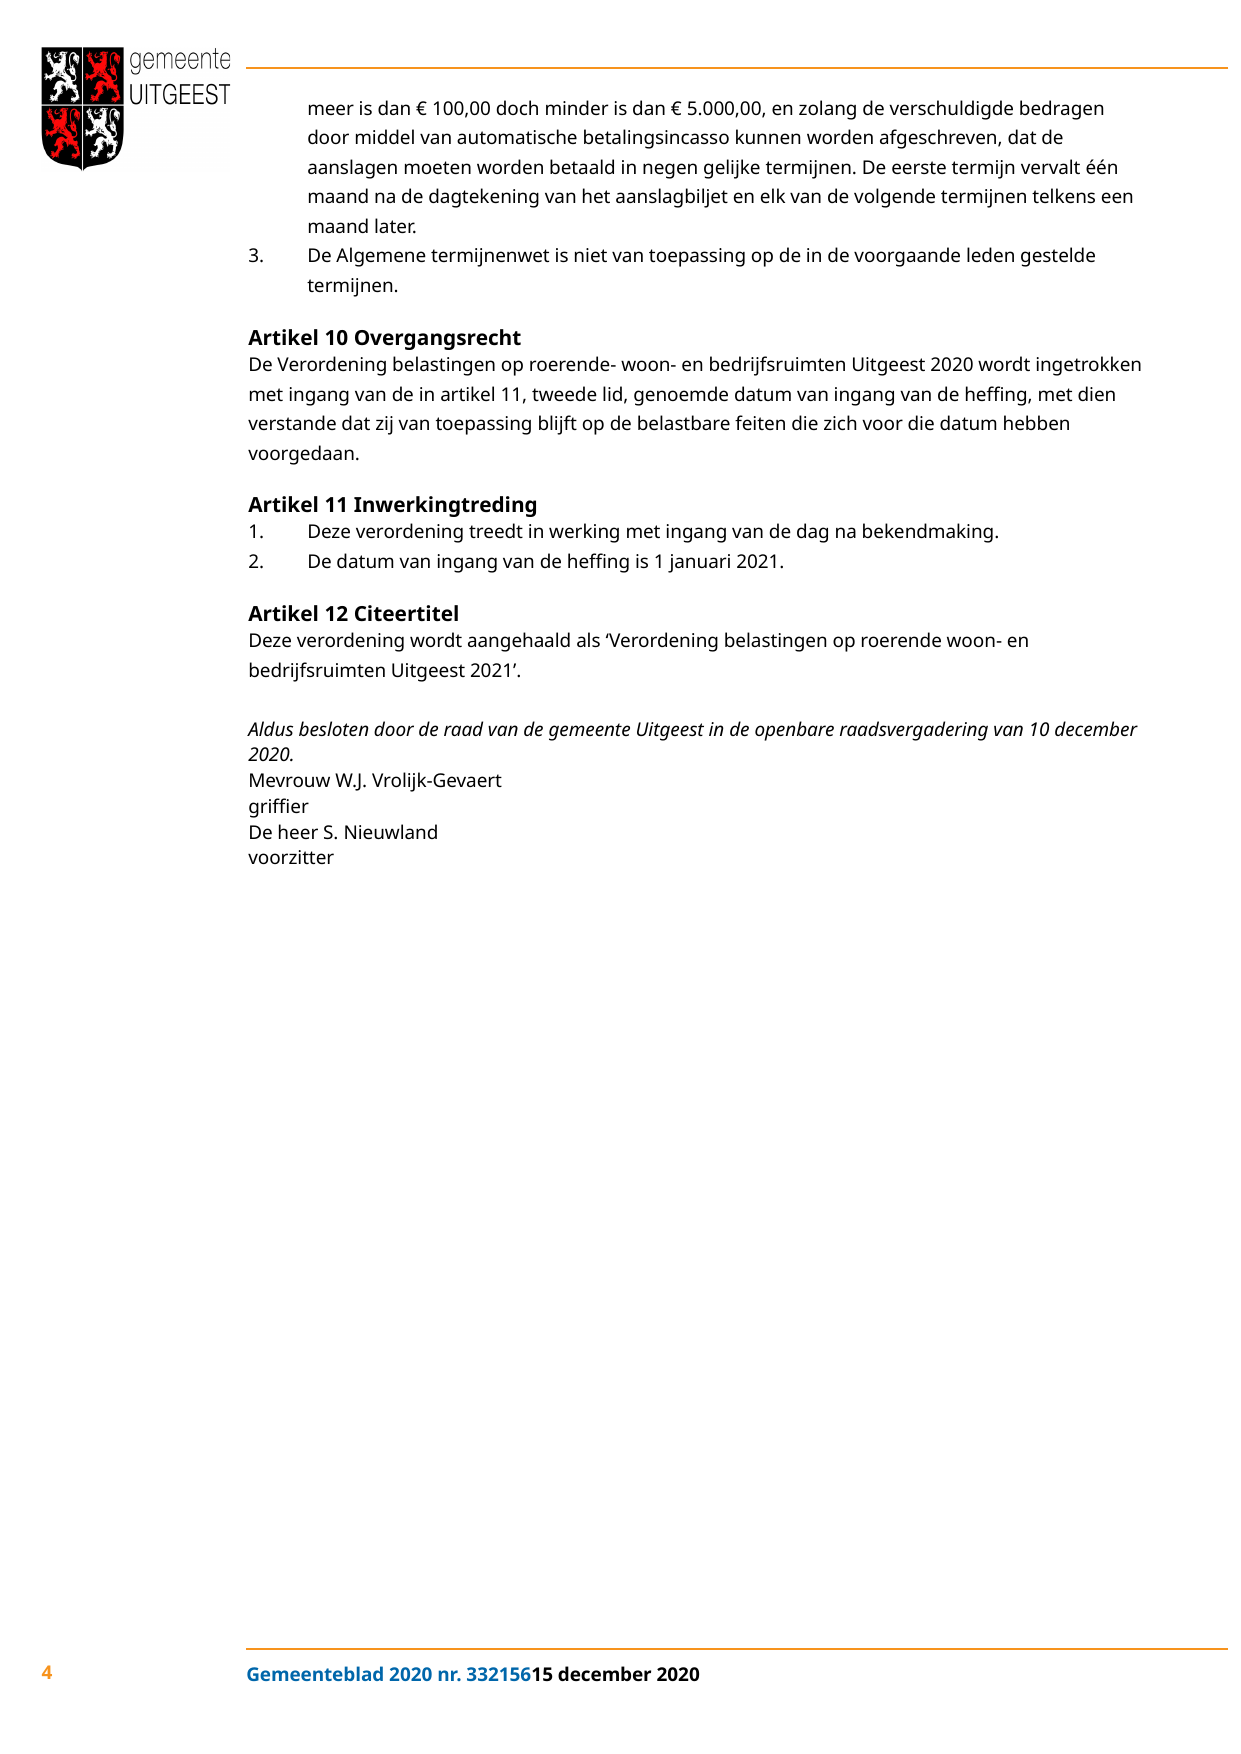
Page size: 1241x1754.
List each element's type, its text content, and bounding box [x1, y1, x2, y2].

text voorzitter [248, 844, 1152, 870]
text griffier [248, 793, 1152, 819]
text Artikel 10 Overgangsrecht [248, 323, 1152, 351]
text Aldus besloten door de raad van de gemeente Uitgeest in de openbare raadsvergadering van 10 december 2020. [248, 716, 1152, 767]
text Artikel 11 Inwerkingtreding [248, 490, 1152, 519]
list De Algemene termijnenwet is niet van toepassing op de in de voorgaande leden gestelde termijnen. [248, 243, 1152, 298]
text Deze verordening wordt aangehaald als ‘Verordening belastingen op roerende woon- en bedrijfsruimten Uitgeest 2021’. [248, 627, 1152, 682]
text De Verordening belastingen op roerende- woon- en bedrijfsruimten Uitgeest 2020 wordt ingetrokken met ingang van de in artikel 11, tweede lid, genoemde datum van ingang van de heffing, met dien verstande dat zij van toepassing blijft op de belastbare feiten die zich voor die datum hebben voorgedaan. [248, 351, 1152, 466]
list De datum van ingang van de heffing is 1 januari 2021. [248, 548, 1152, 574]
text Artikel 12 Citeertitel [248, 599, 1152, 627]
picture [41, 47, 231, 172]
text De heer S. Nieuwland [248, 819, 1152, 844]
list meer is dan € 100,00 doch minder is dan € 5.000,00, en zolang de verschuldigde bedragen door middel van automatische betalingsincasso kunnen worden afgeschreven, dat de aanslagen moeten worden betaald in negen gelijke termijnen. De eerste termijn vervalt één maand na de dagtekening van het aanslagbiljet en elk van de volgende termijnen telkens een maand later. [248, 95, 1152, 239]
text Mevrouw W.J. Vrolijk-Gevaert [248, 767, 1152, 793]
list Deze verordening treedt in werking met ingang van de dag na bekendmaking. [248, 519, 1152, 544]
